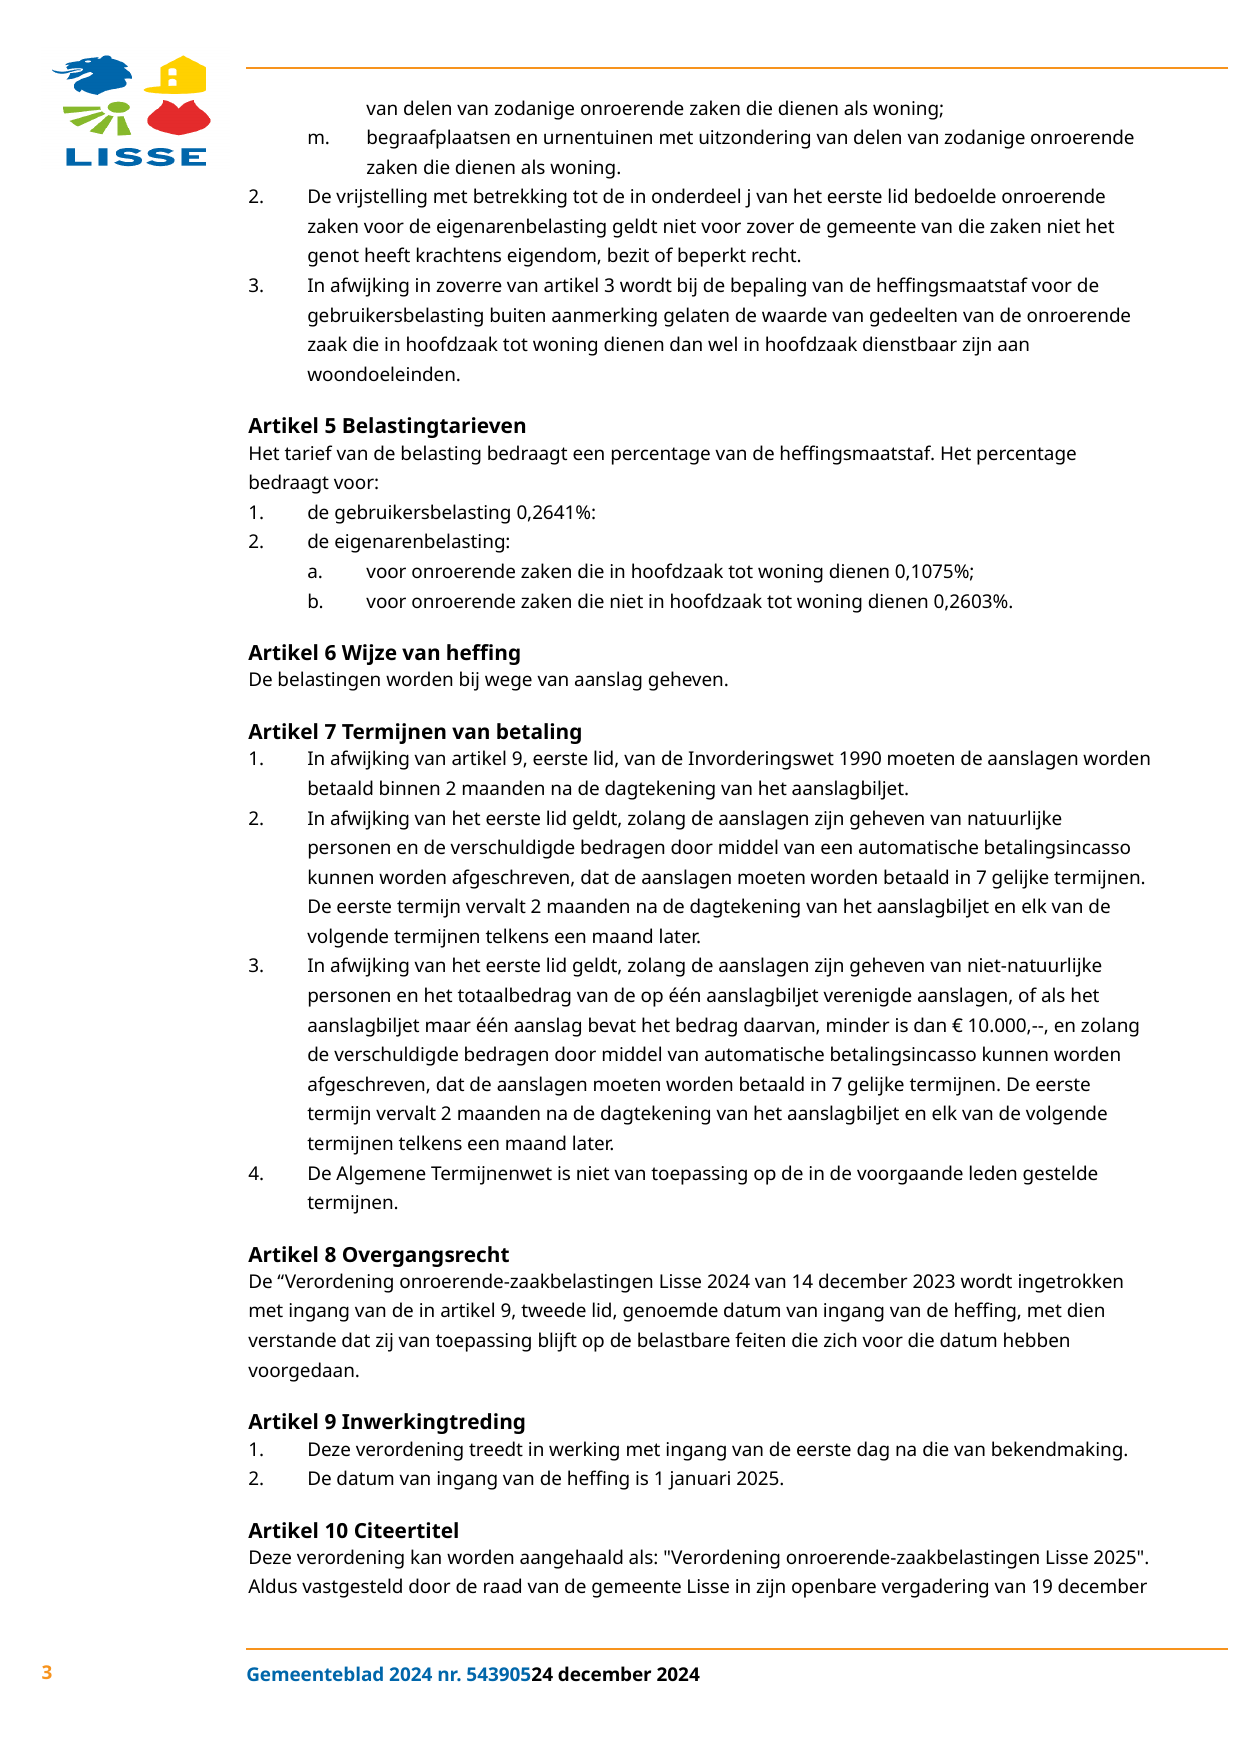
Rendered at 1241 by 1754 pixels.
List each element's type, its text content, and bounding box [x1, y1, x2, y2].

list de eigenarenbelasting: [248, 529, 1152, 554]
list De datum van ingang van de heffing is 1 januari 2025. [248, 1465, 1152, 1491]
list De vrijstelling met betrekking tot de in onderdeel j van het eerste lid bedoelde onroerende zaken voor de eigenarenbelasting geldt niet voor zover de gemeente van die zaken niet het genot heeft krachtens eigendom, bezit of beperkt recht. [248, 183, 1152, 268]
text De belastingen worden bij wege van aanslag geheven. [248, 667, 1152, 692]
list begraafplaatsen en urnentuinen met uitzondering van delen van zodanige onroerende zaken die dienen als woning. [307, 124, 1152, 180]
text Artikel 6 Wijze van heffing [248, 638, 1152, 667]
text Artikel 10 Citeertitel [248, 1516, 1152, 1544]
list De Algemene Termijnenwet is niet van toepassing op de in de voorgaande leden gestelde termijnen. [248, 1160, 1152, 1215]
list In afwijking van het eerste lid geldt, zolang de aanslagen zijn geheven van natuurlijke personen en de verschuldigde bedragen door middel van een automatische betalingsincasso kunnen worden afgeschreven, dat de aanslagen moeten worden betaald in 7 gelijke termijnen. De eerste termijn vervalt 2 maanden na de dagtekening van het aanslagbiljet en elk van de volgende termijnen telkens een maand later. [248, 805, 1152, 949]
text Artikel 8 Overgangsrecht [248, 1240, 1152, 1268]
text Artikel 9 Inwerkingtreding [248, 1407, 1152, 1436]
text Artikel 5 Belastingtarieven [248, 411, 1152, 440]
text Artikel 7 Termijnen van betaling [248, 717, 1152, 746]
list de gebruikersbelasting 0,2641%: [248, 499, 1152, 525]
list van delen van zodanige onroerende zaken die dienen als woning; [307, 95, 1152, 121]
list Deze verordening treedt in werking met ingang van de eerste dag na die van bekendmaking. [248, 1436, 1152, 1461]
picture [41, 47, 231, 172]
list voor onroerende zaken die in hoofdzaak tot woning dienen 0,1075%; [307, 558, 1152, 584]
text Het tarief van de belasting bedraagt een percentage van de heffingsmaatstaf. Het percentage bedraagt voor: [248, 440, 1152, 495]
list In afwijking van artikel 9, eerste lid, van de Invorderingswet 1990 moeten de aanslagen worden betaald binnen 2 maanden na de dagtekening van het aanslagbiljet. [248, 746, 1152, 801]
text De “Verordening onroerende-zaakbelastingen Lisse 2024 van 14 december 2023 wordt ingetrokken met ingang van de in artikel 9, tweede lid, genoemde datum van ingang van de heffing, met dien verstande dat zij van toepassing blijft op de belastbare feiten die zich voor die datum hebben voorgedaan. [248, 1268, 1152, 1383]
text Deze verordening kan worden aangehaald als: "Verordening onroerende-zaakbelastingen Lisse 2025". [248, 1544, 1152, 1570]
text Aldus vastgesteld door de raad van de gemeente Lisse in zijn openbare vergadering van 19 december [248, 1574, 1152, 1599]
list In afwijking in zoverre van artikel 3 wordt bij de bepaling van de heffingsmaatstaf voor de gebruikersbelasting buiten aanmerking gelaten de waarde van gedeelten van de onroerende zaak die in hoofdzaak tot woning dienen dan wel in hoofdzaak dienstbaar zijn aan woondoeleinden. [248, 272, 1152, 387]
list In afwijking van het eerste lid geldt, zolang de aanslagen zijn geheven van niet-natuurlijke personen en het totaalbedrag van de op één aanslagbiljet verenigde aanslagen, of als het aanslagbiljet maar één aanslag bevat het bedrag daarvan, minder is dan € 10.000,--, en zolang de verschuldigde bedragen door middel van automatische betalingsincasso kunnen worden afgeschreven, dat de aanslagen moeten worden betaald in 7 gelijke termijnen. De eerste termijn vervalt 2 maanden na de dagtekening van het aanslagbiljet en elk van de volgende termijnen telkens een maand later. [248, 953, 1152, 1156]
list voor onroerende zaken die niet in hoofdzaak tot woning dienen 0,2603%. [307, 588, 1152, 613]
